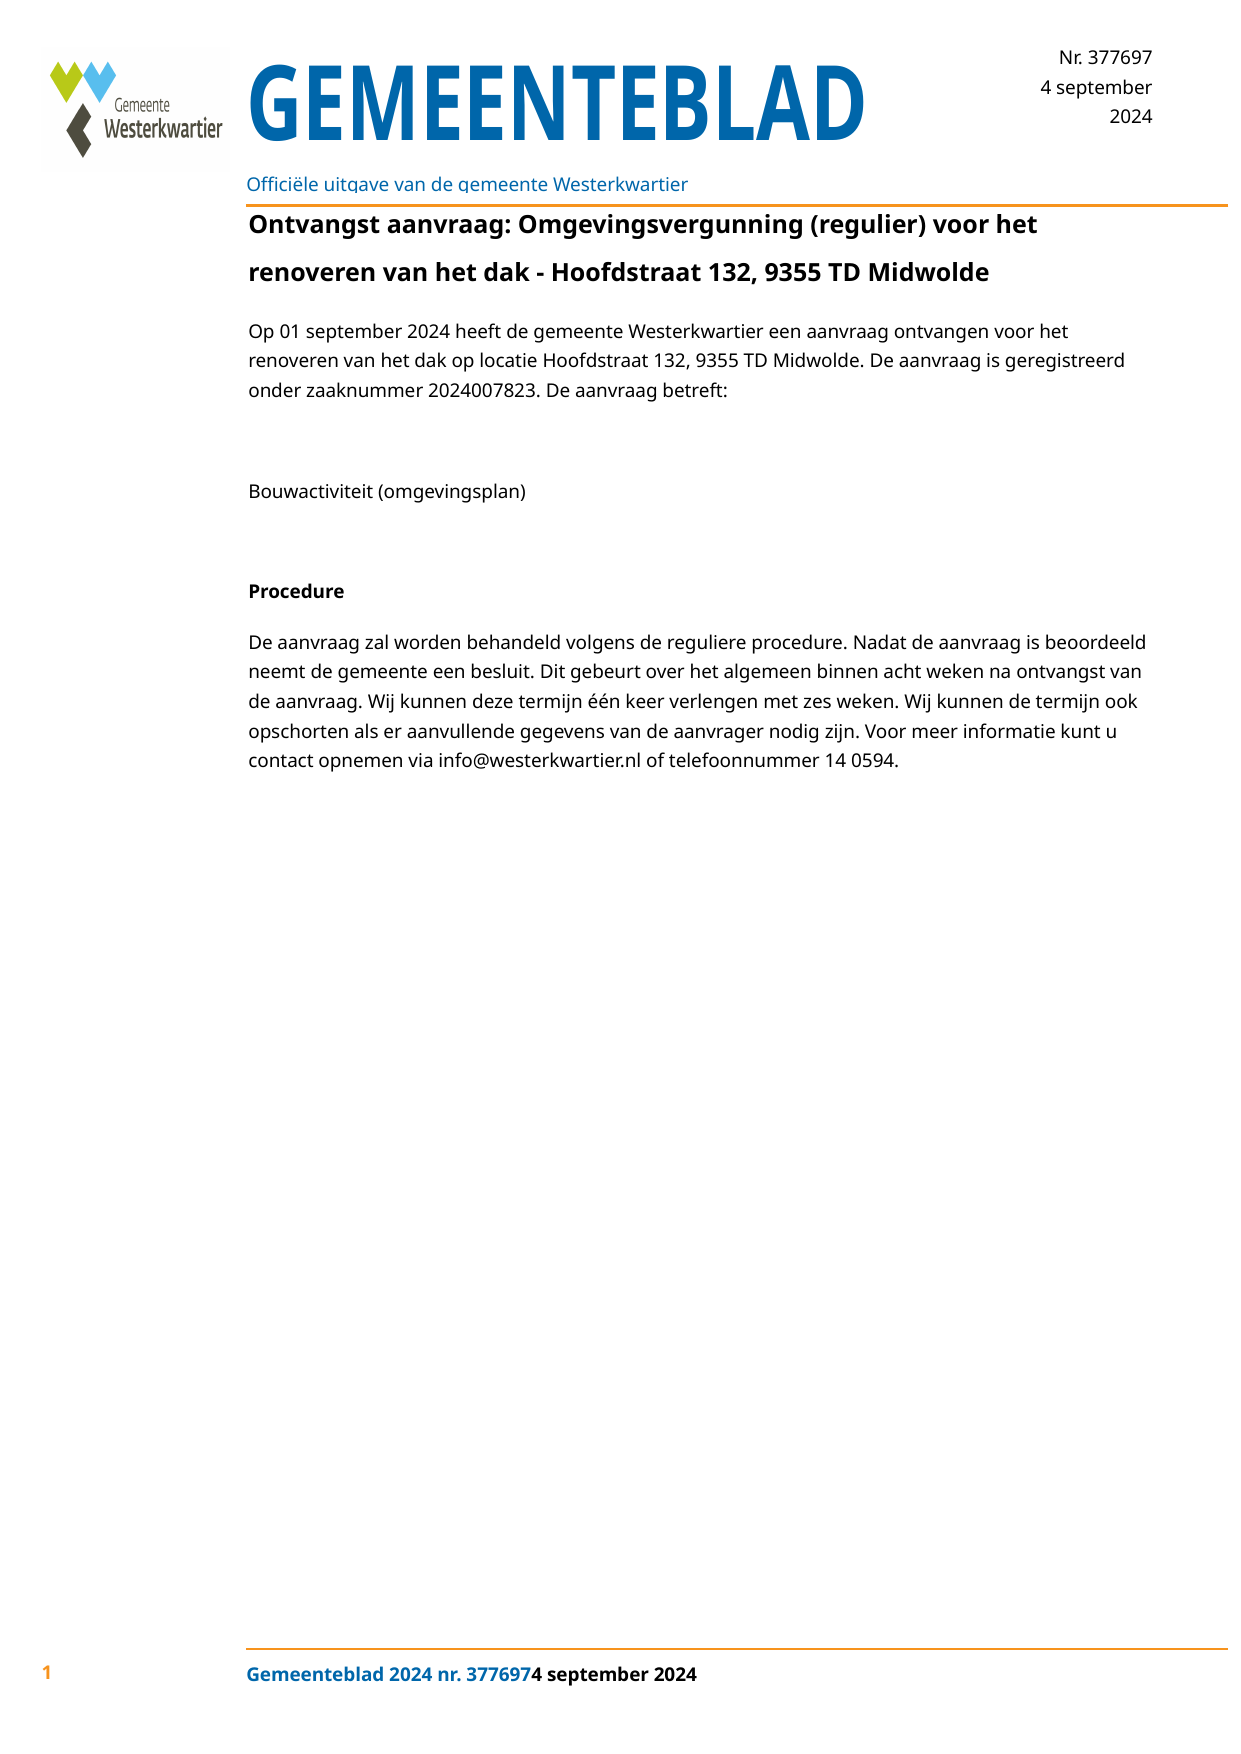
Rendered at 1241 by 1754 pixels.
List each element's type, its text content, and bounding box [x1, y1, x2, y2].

text Bouwactiviteit (omgevingsplan) [248, 478, 1152, 504]
text Procedure [248, 579, 1152, 604]
text Op 01 september 2024 heeft de gemeente Westerkwartier een aanvraag ontvangen voor het renoveren van het dak op locatie Hoofdstraat 132, 9355 TD Midwolde. De aanvraag is geregistreerd onder zaaknummer 2024007823. De aanvraag betreft: [248, 318, 1152, 403]
text Ontvangst aanvraag: Omgevingsvergunning (regulier) voor het renoveren van het dak - Hoofdstraat 132, 9355 TD Midwolde [248, 207, 1152, 288]
picture [41, 47, 231, 172]
text De aanvraag zal worden behandeld volgens de reguliere procedure. Nadat de aanvraag is beoordeeld neemt de gemeente een besluit. Dit gebeurt over het algemeen binnen acht weken na ontvangst van de aanvraag. Wij kunnen deze termijn één keer verlengen met zes weken. Wij kunnen de termijn ook opschorten als er aanvullende gegevens van de aanvrager nodig zijn. Voor meer informatie kunt u contact opnemen via info@westerkwartier.nl of telefoonnummer 14 0594. [248, 629, 1152, 773]
